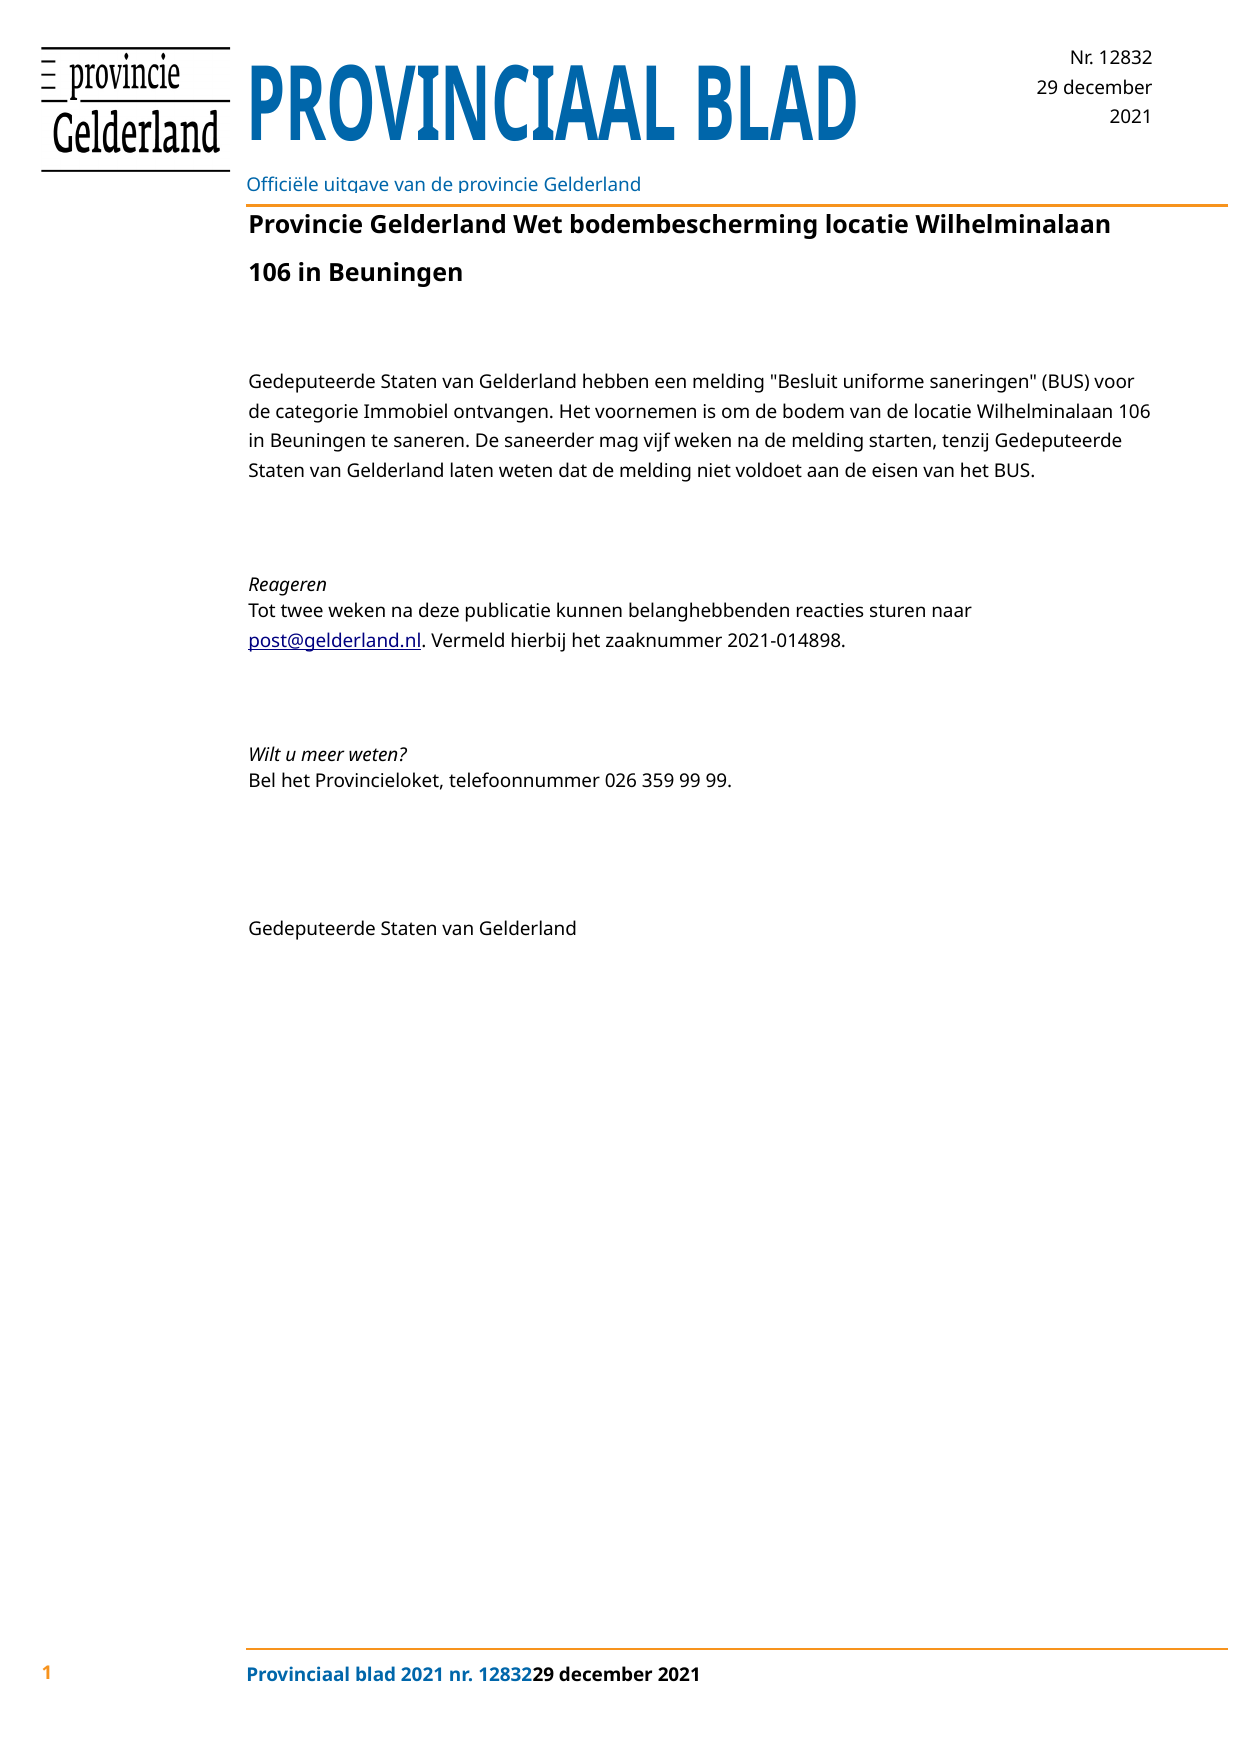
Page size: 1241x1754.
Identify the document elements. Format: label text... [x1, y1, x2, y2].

text Gedeputeerde Staten van Gelderland [248, 916, 1152, 941]
text Provincie Gelderland Wet bodembescherming locatie Wilhelminalaan 106 in Beuningen [248, 207, 1152, 288]
text Bel het Provincieloket, telefoonnummer 026 359 99 99. [248, 767, 1152, 793]
text Tot twee weken na deze publicatie kunnen belanghebbenden reacties sturen naar post@gelderland.nl. Vermeld hierbij het zaaknummer 2021-014898. [248, 597, 1152, 652]
picture [41, 47, 231, 172]
text Reageren [248, 571, 1152, 597]
text Wilt u meer weten? [248, 741, 1152, 767]
text Gedeputeerde Staten van Gelderland hebben een melding "Besluit uniforme saneringen" (BUS) voor de categorie Immobiel ontvangen. Het voornemen is om de bodem van de locatie Wilhelminalaan 106 in Beuningen te saneren. De saneerder mag vijf weken na de melding starten, tenzij Gedeputeerde Staten van Gelderland laten weten dat de melding niet voldoet aan de eisen van het BUS. [248, 368, 1152, 483]
